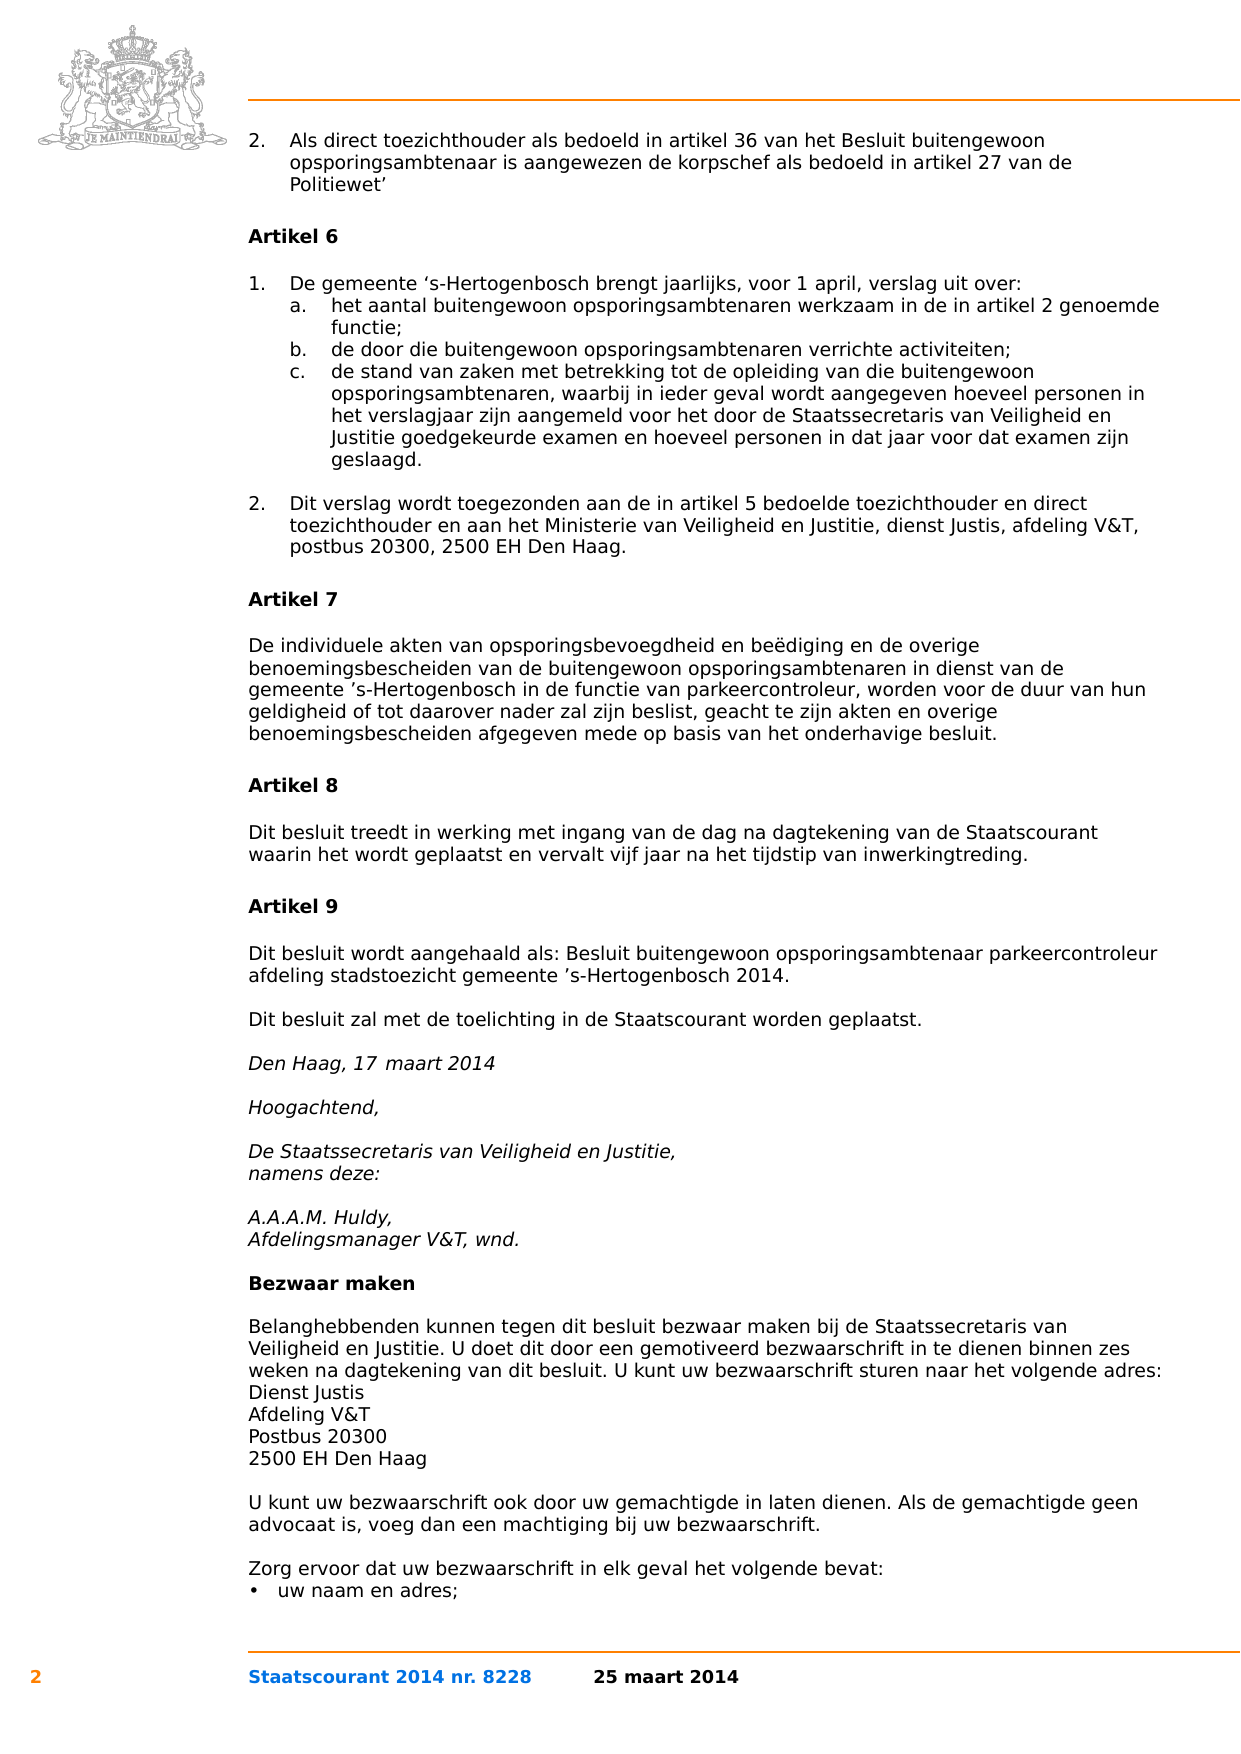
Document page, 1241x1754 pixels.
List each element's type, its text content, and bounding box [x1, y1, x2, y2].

text Dit besluit wordt aangehaald als: Besluit buitengewoon opsporingsambtenaar parkeercontroleur afdeling stadstoezicht gemeente ’s-Hertogenbosch 2014. [248, 943, 1163, 987]
text 2. Dit verslag wordt toegezonden aan de in artikel 5 bedoelde toezichthouder en direct toezichthouder en aan het Ministerie van Veiligheid en Justitie, dienst Justis, afdeling V&T, postbus 20300, 2500 EH Den Haag. [248, 492, 1163, 558]
subtitle Artikel 8 [248, 775, 1163, 797]
text b. de door die buitengewoon opsporingsambtenaren verrichte activiteiten; [289, 339, 1163, 361]
text a. het aantal buitengewoon opsporingsambtenaren werkzaam in de in artikel 2 genoemde functie; [289, 295, 1163, 339]
picture [38, 25, 227, 150]
text Dienst Justis [248, 1382, 1163, 1404]
text Dit besluit zal met de toelichting in de Staatscourant worden geplaatst. [248, 1009, 1163, 1031]
text Afdeling V&T [248, 1404, 1163, 1426]
subtitle Artikel 7 [248, 588, 1163, 610]
text 1. De gemeente ‘s-Hertogenbosch brengt jaarlijks, voor 1 april, verslag uit over: [248, 273, 1163, 295]
text Dit besluit treedt in werking met ingang van de dag na dagtekening van de Staatscourant waarin het wordt geplaatst en vervalt vijf jaar na het tijdstip van inwerkingtreding. [248, 822, 1163, 866]
text • uw naam en adres; [248, 1580, 1163, 1602]
text Den Haag, 17 maart 2014 [248, 1053, 1163, 1075]
text c. de stand van zaken met betrekking tot de opleiding van die buitengewoon opsporingsambtenaren, waarbij in ieder geval wordt aangegeven hoeveel personen in het verslagjaar zijn aangemeld voor het door de Staatssecretaris van Veiligheid en Justitie goedgekeurde examen en hoeveel personen in dat jaar voor dat examen zijn geslaagd. [289, 361, 1163, 471]
text 2. Als direct toezichthouder als bedoeld in artikel 36 van het Besluit buitengewoon opsporingsambtenaar is aangewezen de korpschef als bedoeld in artikel 27 van de Politiewet’ [248, 130, 1163, 196]
subtitle Artikel 6 [248, 226, 1163, 248]
text Bezwaar maken [248, 1272, 1163, 1294]
text Zorg ervoor dat uw bezwaarschrift in elk geval het volgende bevat: [248, 1558, 1163, 1580]
subtitle Artikel 9 [248, 896, 1163, 918]
text De individuele akten van opsporingsbevoegdheid en beëdiging en de overige benoemingsbescheiden van de buitengewoon opsporingsambtenaren in dienst van de gemeente ’s-Hertogenbosch in de functie van parkeercontroleur, worden voor de duur van hun geldigheid of tot daarover nader zal zijn beslist, geacht te zijn akten en overige benoemingsbescheiden afgegeven mede op basis van het onderhavige besluit. [248, 635, 1163, 745]
text Postbus 20300 [248, 1426, 1163, 1448]
text U kunt uw bezwaarschrift ook door uw gemachtigde in laten dienen. Als de gemachtigde geen advocaat is, voeg dan een machtiging bij uw bezwaarschrift. [248, 1492, 1163, 1536]
text 2500 EH Den Haag [248, 1448, 1163, 1470]
text Belanghebbenden kunnen tegen dit besluit bezwaar maken bij de Staatssecretaris van Veiligheid en Justitie. U doet dit door een gemotiveerd bezwaarschrift in te dienen binnen zes weken na dagtekening van dit besluit. U kunt uw bezwaarschrift sturen naar het volgende adres: [248, 1316, 1163, 1382]
text De Staatssecretaris van Veiligheid en Justitie, namens deze: A.A.A.M. Huldy, Afdelingsmanager V&T, wnd. [248, 1141, 1163, 1251]
text Hoogachtend, [248, 1097, 1163, 1119]
